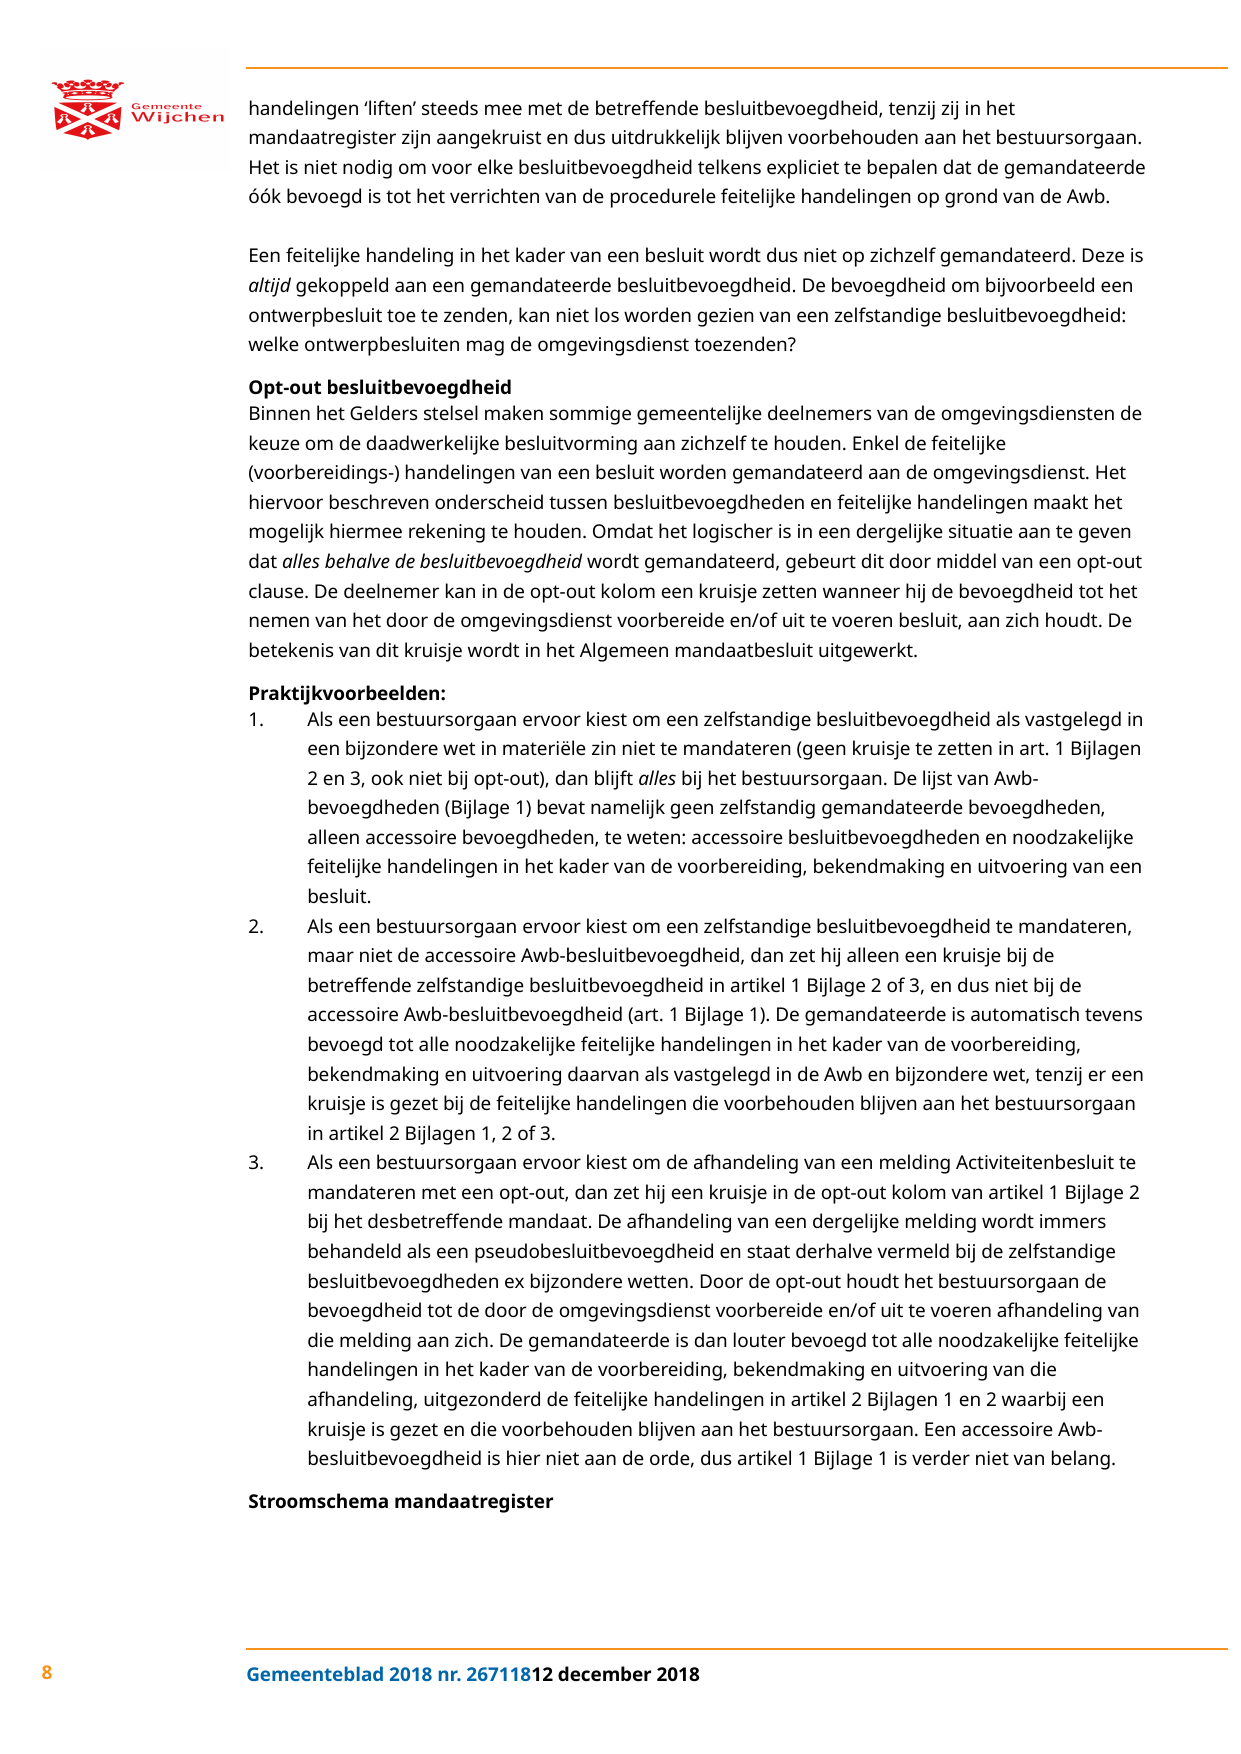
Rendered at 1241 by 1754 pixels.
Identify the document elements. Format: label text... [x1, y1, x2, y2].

text Een feitelijke handeling in het kader van een besluit wordt dus niet op zichzelf gemandateerd. Deze is altijd gekoppeld aan een gemandateerde besluitbevoegdheid. De bevoegdheid om bijvoorbeeld een ontwerpbesluit toe te zenden, kan niet los worden gezien van een zelfstandige besluitbevoegdheid: welke ontwerpbesluiten mag de omgevingsdienst toezenden? [248, 243, 1152, 357]
list Als een bestuursorgaan ervoor kiest om een zelfstandige besluitbevoegdheid als vastgelegd in een bijzondere wet in materiële zin niet te mandateren (geen kruisje te zetten in art. 1 Bijlagen 2 en 3, ook niet bij opt-out), dan blijft alles bij het bestuursorgaan. De lijst van Awb-bevoegdheden (Bijlage 1) bevat namelijk geen zelfstandig gemandateerde bevoegdheden, alleen accessoire bevoegdheden, te weten: accessoire besluitbevoegdheden en noodzakelijke feitelijke handelingen in het kader van de voorbereiding, bekendmaking en uitvoering van een besluit. [248, 706, 1152, 909]
text Praktijkvoorbeelden: [248, 680, 1152, 706]
text Binnen het Gelders stelsel maken sommige gemeentelijke deelnemers van de omgevingsdiensten de keuze om de daadwerkelijke besluitvorming aan zichzelf te houden. Enkel de feitelijke (voorbereidings-) handelingen van een besluit worden gemandateerd aan de omgevingsdienst. Het hiervoor beschreven onderscheid tussen besluitbevoegdheden en feitelijke handelingen maakt het mogelijk hiermee rekening te houden. Omdat het logischer is in een dergelijke situatie aan te geven dat alles behalve de besluitbevoegdheid wordt gemandateerd, gebeurt dit door middel van een opt-out clause. De deelnemer kan in de opt-out kolom een kruisje zetten wanneer hij de bevoegdheid tot het nemen van het door de omgevingsdienst voorbereide en/of uit te voeren besluit, aan zich houdt. De betekenis van dit kruisje wordt in het Algemeen mandaatbesluit uitgewerkt. [248, 400, 1152, 663]
text handelingen ‘liften’ steeds mee met de betreffende besluitbevoegdheid, tenzij zij in het mandaatregister zijn aangekruist en dus uitdrukkelijk blijven voorbehouden aan het bestuursorgaan. Het is niet nodig om voor elke besluitbevoegdheid telkens expliciet te bepalen dat de gemandateerde óók bevoegd is tot het verrichten van de procedurele feitelijke handelingen op grond van de Awb. [248, 95, 1152, 209]
text Opt-out besluitbevoegdheid [248, 374, 1152, 400]
text Stroomschema mandaatregister [248, 1488, 1152, 1514]
list Als een bestuursorgaan ervoor kiest om de afhandeling van een melding Activiteitenbesluit te mandateren met een opt-out, dan zet hij een kruisje in de opt-out kolom van artikel 1 Bijlage 2 bij het desbetreffende mandaat. De afhandeling van een dergelijke melding wordt immers behandeld als een pseudobesluitbevoegdheid en staat derhalve vermeld bij de zelfstandige besluitbevoegdheden ex bijzondere wetten. Door de opt-out houdt het bestuursorgaan de bevoegdheid tot de door de omgevingsdienst voorbereide en/of uit te voeren afhandeling van die melding aan zich. De gemandateerde is dan louter bevoegd tot alle noodzakelijke feitelijke handelingen in het kader van de voorbereiding, bekendmaking en uitvoering van die afhandeling, uitgezonderd de feitelijke handelingen in artikel 2 Bijlagen 1 en 2 waarbij een kruisje is gezet en die voorbehouden blijven aan het bestuursorgaan. Een accessoire Awb-besluitbevoegdheid is hier niet aan de orde, dus artikel 1 Bijlage 1 is verder niet van belang. [248, 1149, 1152, 1471]
list Als een bestuursorgaan ervoor kiest om een zelfstandige besluitbevoegdheid te mandateren, maar niet de accessoire Awb-besluitbevoegdheid, dan zet hij alleen een kruisje bij de betreffende zelfstandige besluitbevoegdheid in artikel 1 Bijlage 2 of 3, en dus niet bij de accessoire Awb-besluitbevoegdheid (art. 1 Bijlage 1). De gemandateerde is automatisch tevens bevoegd tot alle noodzakelijke feitelijke handelingen in het kader van de voorbereiding, bekendmaking en uitvoering daarvan als vastgelegd in de Awb en bijzondere wet, tenzij er een kruisje is gezet bij de feitelijke handelingen die voorbehouden blijven aan het bestuursorgaan in artikel 2 Bijlagen 1, 2 of 3. [248, 913, 1152, 1146]
picture [41, 47, 231, 172]
